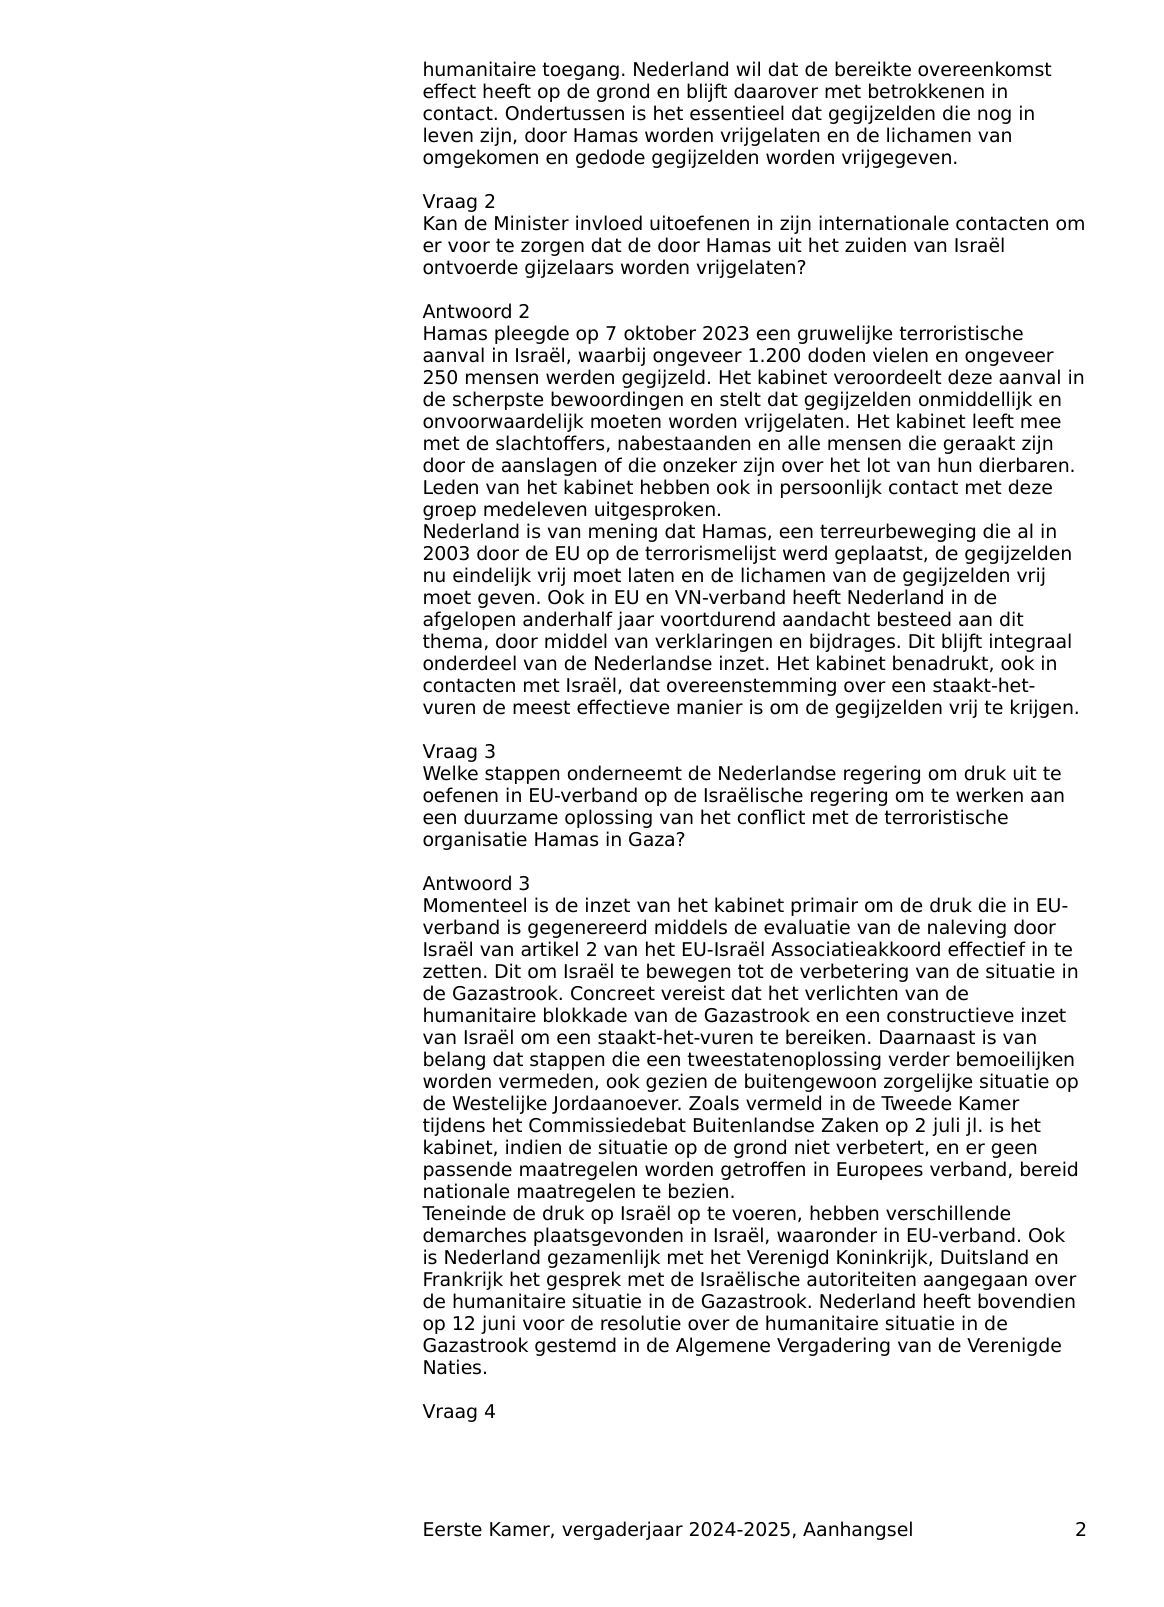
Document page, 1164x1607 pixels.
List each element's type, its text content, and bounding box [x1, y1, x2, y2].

text Antwoord 2 [422, 301, 1087, 323]
text humanitaire toegang. Nederland wil dat de bereikte overeenkomst effect heeft op de grond en blijft daarover met betrokkenen in contact. Ondertussen is het essentieel dat gegijzelden die nog in leven zijn, door Hamas worden vrijgelaten en de lichamen van omgekomen en gedode gegijzelden worden vrijgegeven. [422, 59, 1087, 169]
text Antwoord 3 [422, 873, 1087, 895]
text Kan de Minister invloed uitoefenen in zijn internationale contacten om er voor te zorgen dat de door Hamas uit het zuiden van Israël ontvoerde gijzelaars worden vrijgelaten? [422, 213, 1087, 279]
text Vraag 4 [422, 1401, 1087, 1423]
text Nederland is van mening dat Hamas, een terreurbeweging die al in 2003 door de EU op de terrorismelijst werd geplaatst, de gegijzelden nu eindelijk vrij moet laten en de lichamen van de gegijzelden vrij moet geven. Ook in EU en VN-verband heeft Nederland in de afgelopen anderhalf jaar voortdurend aandacht besteed aan dit thema, door middel van verklaringen en bijdrages. Dit blijft integraal onderdeel van de Nederlandse inzet. Het kabinet benadrukt, ook in contacten met Israël, dat overeenstemming over een staakt-het-vuren de meest effectieve manier is om de gegijzelden vrij te krijgen. [422, 521, 1087, 719]
text Hamas pleegde op 7 oktober 2023 een gruwelijke terroristische aanval in Israël, waarbij ongeveer 1.200 doden vielen en ongeveer 250 mensen werden gegijzeld. Het kabinet veroordeelt deze aanval in de scherpste bewoordingen en stelt dat gegijzelden onmiddellijk en onvoorwaardelijk moeten worden vrijgelaten. Het kabinet leeft mee met de slachtoffers, nabestaanden en alle mensen die geraakt zijn door de aanslagen of die onzeker zijn over het lot van hun dierbaren. Leden van het kabinet hebben ook in persoonlijk contact met deze groep medeleven uitgesproken. [422, 323, 1087, 521]
text Teneinde de druk op Israël op te voeren, hebben verschillende demarches plaatsgevonden in Israël, waaronder in EU-verband. Ook is Nederland gezamenlijk met het Verenigd Koninkrijk, Duitsland en Frankrijk het gesprek met de Israëlische autoriteiten aangegaan over de humanitaire situatie in de Gazastrook. Nederland heeft bovendien op 12 juni voor de resolutie over de humanitaire situatie in de Gazastrook gestemd in de Algemene Vergadering van de Verenigde Naties. [422, 1203, 1087, 1379]
text Vraag 2 [422, 191, 1087, 213]
text Vraag 3 [422, 741, 1087, 763]
text Momenteel is de inzet van het kabinet primair om de druk die in EU-verband is gegenereerd middels de evaluatie van de naleving door Israël van artikel 2 van het EU-Israël Associatieakkoord effectief in te zetten. Dit om Israël te bewegen tot de verbetering van de situatie in de Gazastrook. Concreet vereist dat het verlichten van de humanitaire blokkade van de Gazastrook en een constructieve inzet van Israël om een staakt-het-vuren te bereiken. Daarnaast is van belang dat stappen die een tweestatenoplossing verder bemoeilijken worden vermeden, ook gezien de buitengewoon zorgelijke situatie op de Westelijke Jordaanoever. Zoals vermeld in de Tweede Kamer tijdens het Commissiedebat Buitenlandse Zaken op 2 juli jl. is het kabinet, indien de situatie op de grond niet verbetert, en er geen passende maatregelen worden getroffen in Europees verband, bereid nationale maatregelen te bezien. [422, 895, 1087, 1203]
text Welke stappen onderneemt de Nederlandse regering om druk uit te oefenen in EU-verband op de Israëlische regering om te werken aan een duurzame oplossing van het conflict met de terroristische organisatie Hamas in Gaza? [422, 763, 1087, 851]
